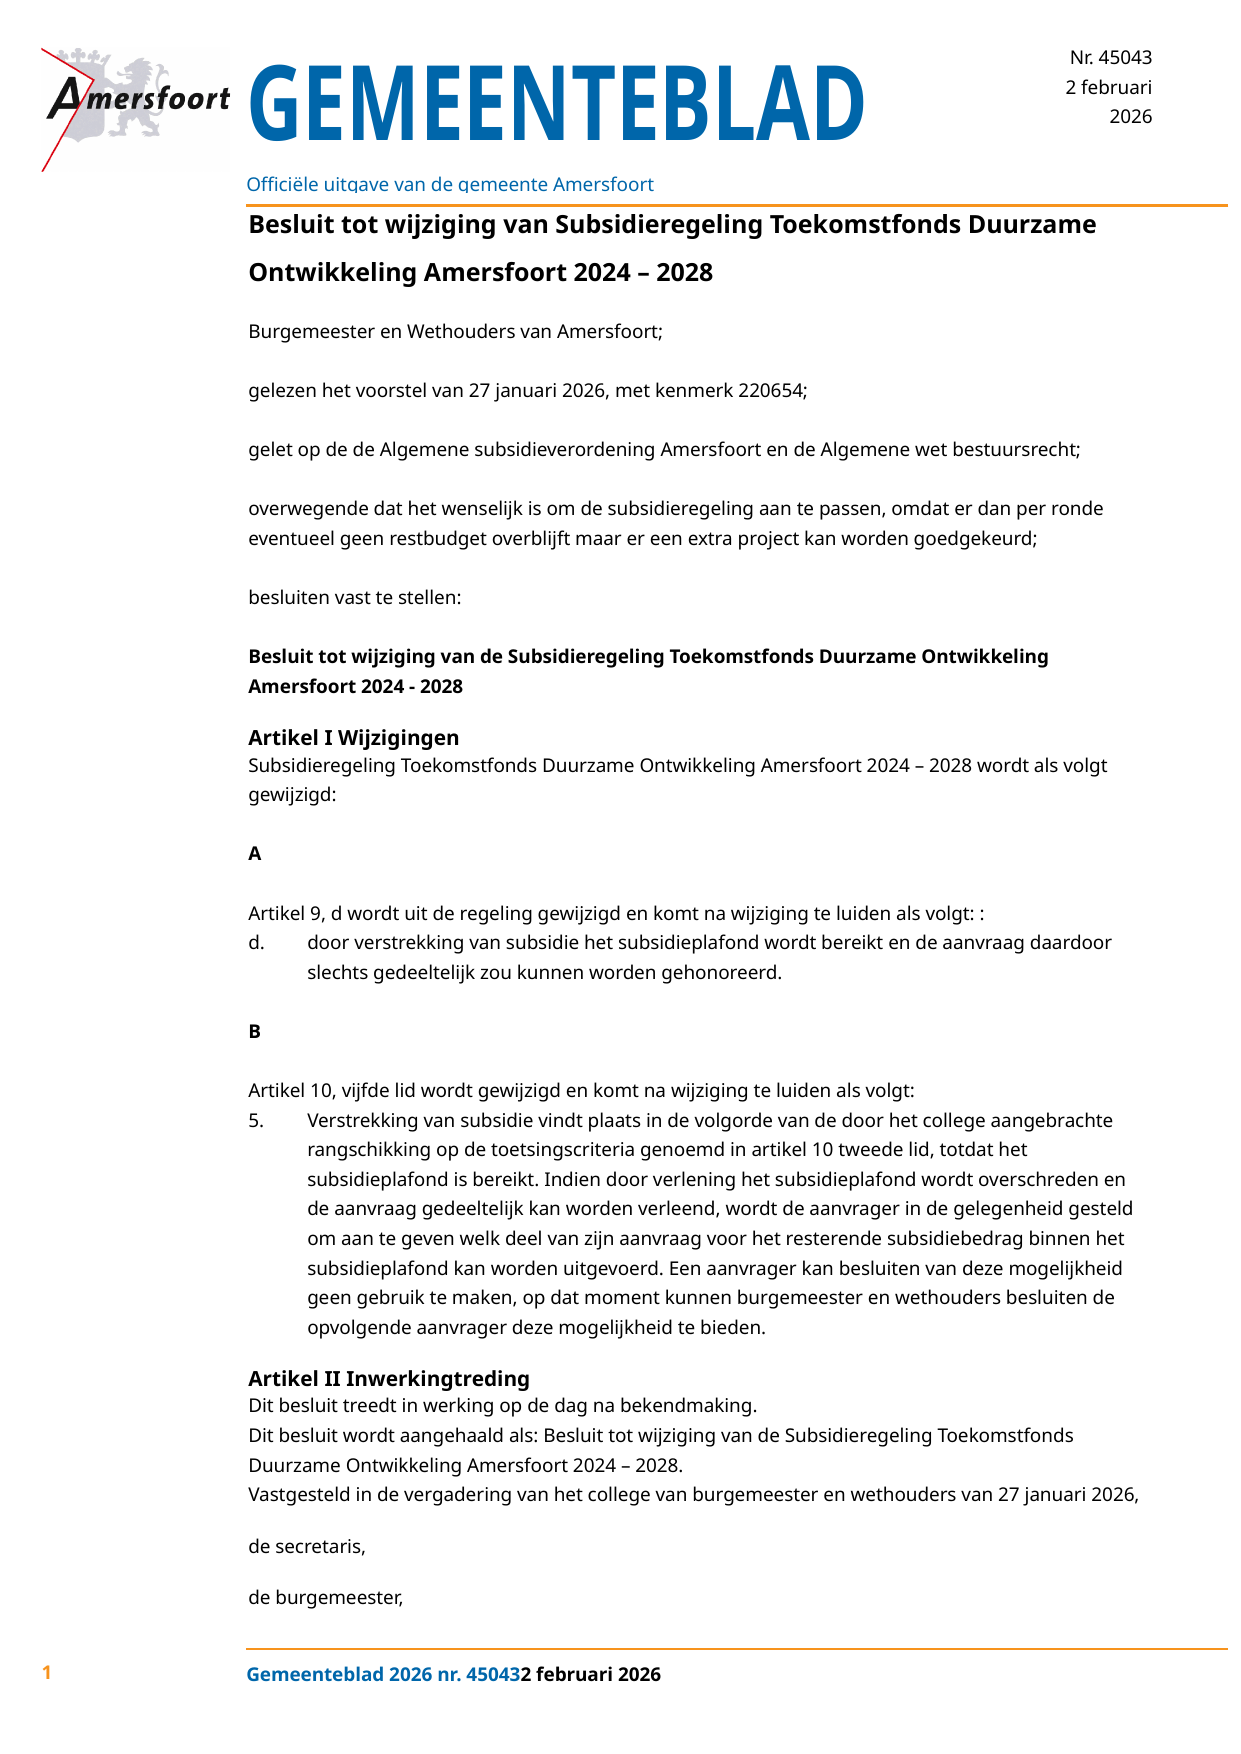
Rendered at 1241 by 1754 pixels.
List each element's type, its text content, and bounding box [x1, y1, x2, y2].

text Artikel 10, vijfde lid wordt gewijzigd en komt na wijziging te luiden als volgt: [248, 1077, 1152, 1103]
text Artikel I Wijzigingen [248, 723, 1152, 752]
text B [248, 1018, 1152, 1044]
picture [41, 47, 231, 172]
text gelezen het voorstel van 27 januari 2026, met kenmerk 220654; [248, 377, 1152, 403]
text Artikel II Inwerkingtreding [248, 1364, 1152, 1393]
text Vastgesteld in de vergadering van het college van burgemeester en wethouders van 27 januari 2026, [248, 1481, 1152, 1507]
text Subsidieregeling Toekomstfonds Duurzame Ontwikkeling Amersfoort 2024 – 2028 wordt als volgt gewijzigd: [248, 752, 1152, 807]
text overwegende dat het wenselijk is om de subsidieregeling aan te passen, omdat er dan per ronde eventueel geen restbudget overblijft maar er een extra project kan worden goedgekeurd; [248, 495, 1152, 551]
list door verstrekking van subsidie het subsidieplafond wordt bereikt en de aanvraag daardoor slechts gedeeltelijk zou kunnen worden gehonoreerd. [248, 929, 1152, 984]
text besluiten vast te stellen: [248, 584, 1152, 610]
text Artikel 9, d wordt uit de regeling gewijzigd en komt na wijziging te luiden als volgt: : [248, 900, 1152, 925]
text de burgemeester, [248, 1584, 1152, 1610]
text Besluit tot wijziging van Subsidieregeling Toekomstfonds Duurzame Ontwikkeling Amersfoort 2024 – 2028 [248, 207, 1152, 288]
list Verstrekking van subsidie vindt plaats in de volgorde van de door het college aangebrachte rangschikking op de toetsingscriteria genoemd in artikel 10 tweede lid, totdat het subsidieplafond is bereikt. Indien door verlening het subsidieplafond wordt overschreden en de aanvraag gedeeltelijk kan worden verleend, wordt de aanvrager in de gelegenheid gesteld om aan te geven welk deel van zijn aanvraag voor het resterende subsidiebedrag binnen het subsidieplafond kan worden uitgevoerd. Een aanvrager kan besluiten van deze mogelijkheid geen gebruik te maken, op dat moment kunnen burgemeester en wethouders besluiten de opvolgende aanvrager deze mogelijkheid te bieden. [248, 1107, 1152, 1339]
text gelet op de de Algemene subsidieverordening Amersfoort en de Algemene wet bestuursrecht; [248, 436, 1152, 462]
text Burgemeester en Wethouders van Amersfoort; [248, 318, 1152, 344]
text Dit besluit wordt aangehaald als: Besluit tot wijziging van de Subsidieregeling Toekomstfonds Duurzame Ontwikkeling Amersfoort 2024 – 2028. [248, 1422, 1152, 1478]
text de secretaris, [248, 1533, 1152, 1559]
text Besluit tot wijziging van de Subsidieregeling Toekomstfonds Duurzame Ontwikkeling Amersfoort 2024 - 2028 [248, 643, 1152, 699]
text Dit besluit treedt in werking op de dag na bekendmaking. [248, 1393, 1152, 1418]
text A [248, 841, 1152, 866]
